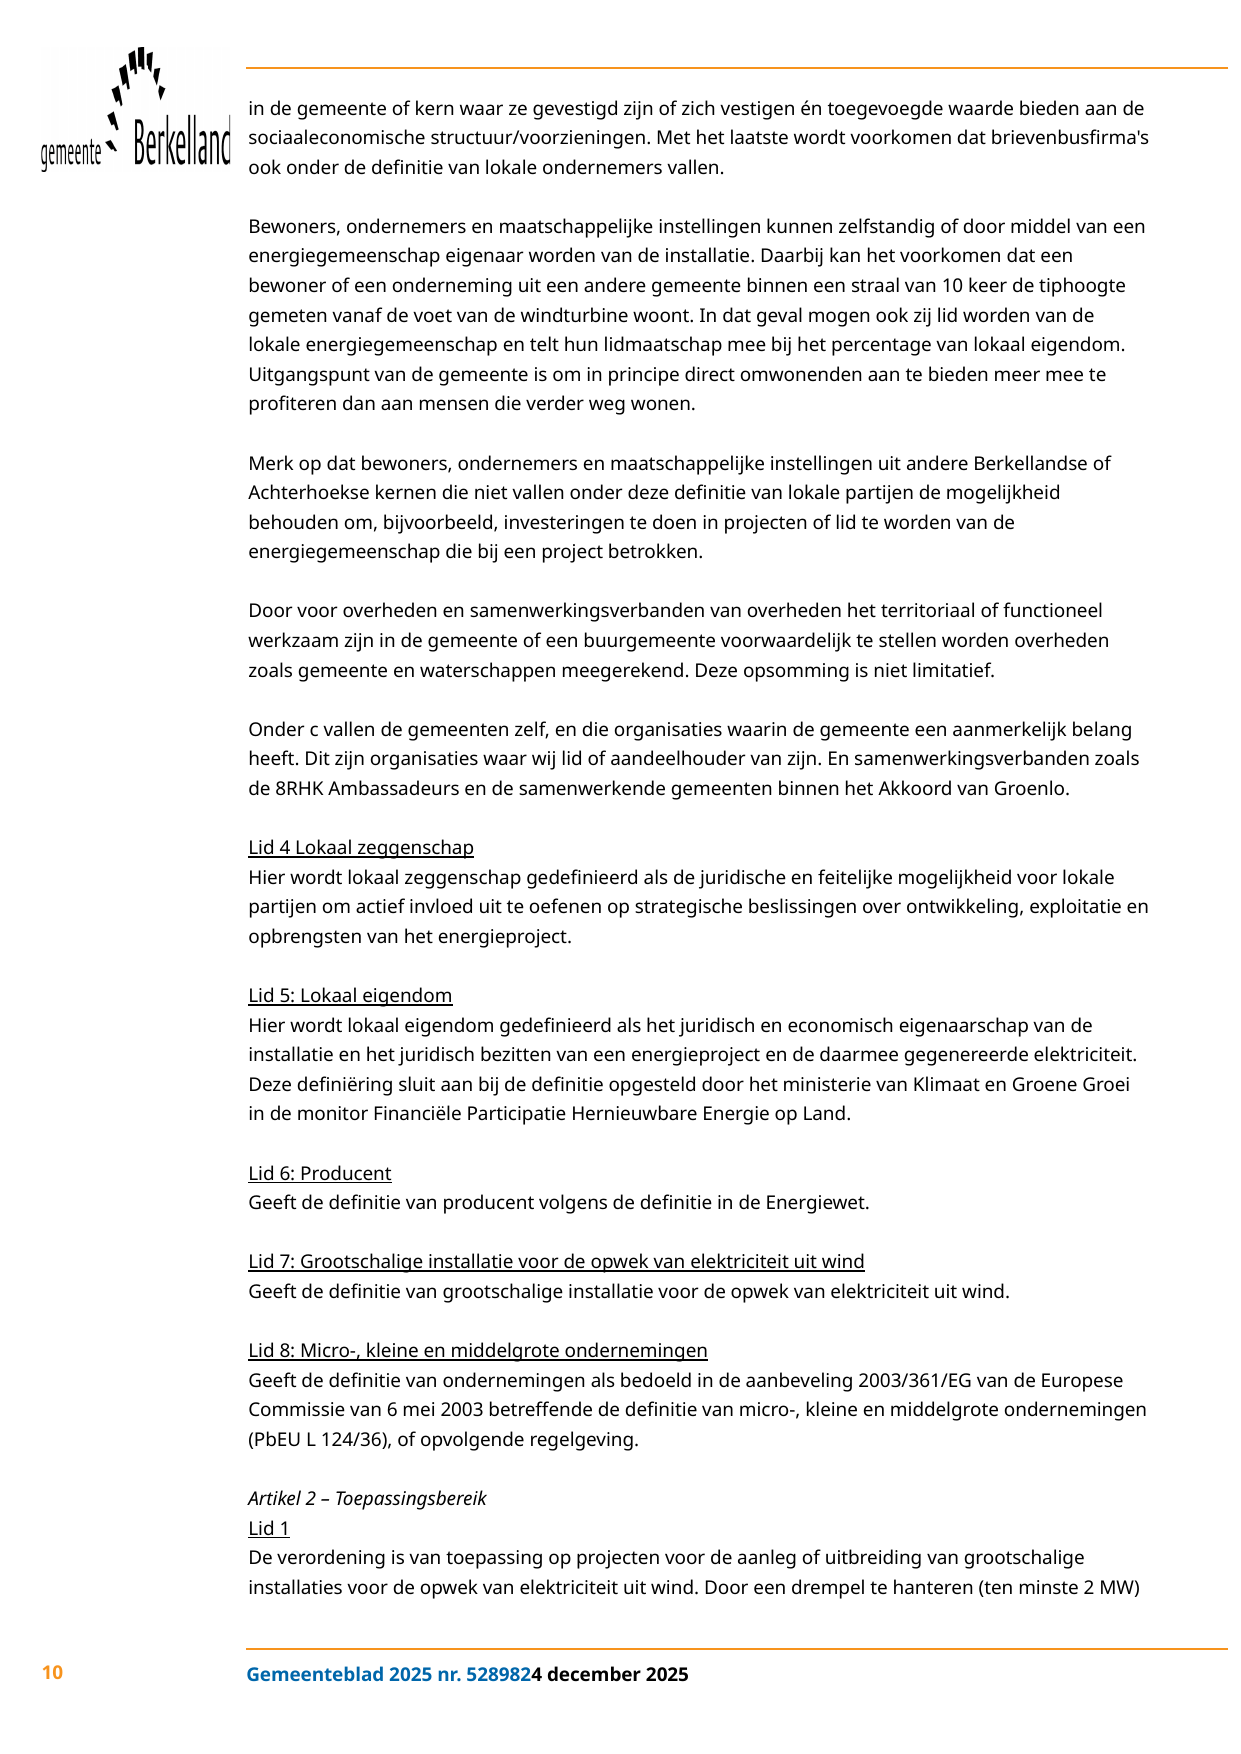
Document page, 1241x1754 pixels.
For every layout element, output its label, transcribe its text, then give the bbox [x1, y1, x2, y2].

text Lid 5: Lokaal eigendom [248, 982, 1152, 1008]
text Bewoners, ondernemers en maatschappelijke instellingen kunnen zelfstandig of door middel van een energiegemeenschap eigenaar worden van de installatie. Daarbij kan het voorkomen dat een bewoner of een onderneming uit een andere gemeente binnen een straal van 10 keer de tiphoogte gemeten vanaf de voet van de windturbine woont. In dat geval mogen ook zij lid worden van de lokale energiegemeenschap en telt hun lidmaatschap mee bij het percentage van lokaal eigendom. Uitgangspunt van de gemeente is om in principe direct omwonenden aan te bieden meer mee te profiteren dan aan mensen die verder weg wonen. [248, 213, 1152, 416]
text in de gemeente of kern waar ze gevestigd zijn of zich vestigen én toegevoegde waarde bieden aan de sociaaleconomische structuur/voorzieningen. Met het laatste wordt voorkomen dat brievenbusfirma's ook onder de definitie van lokale ondernemers vallen. [248, 95, 1152, 180]
text Merk op dat bewoners, ondernemers en maatschappelijke instellingen uit andere Berkellandse of Achterhoekse kernen die niet vallen onder deze definitie van lokale partijen de mogelijkheid behouden om, bijvoorbeeld, investeringen te doen in projecten of lid te worden van de energiegemeenschap die bij een project betrokken. [248, 450, 1152, 564]
text Lid 8: Micro-, kleine en middelgrote ondernemingen [248, 1337, 1152, 1363]
text Geeft de definitie van ondernemingen als bedoeld in de aanbeveling 2003/361/EG van de Europese Commissie van 6 mei 2003 betreffende de definitie van micro-, kleine en middelgrote ondernemingen (PbEU L 124/36), of opvolgende regelgeving. [248, 1367, 1152, 1452]
text Hier wordt lokaal zeggenschap gedefinieerd als de juridische en feitelijke mogelijkheid voor lokale partijen om actief invloed uit te oefenen op strategische beslissingen over ontwikkeling, exploitatie en opbrengsten van het energieproject. [248, 864, 1152, 949]
text Lid 6: Producent [248, 1160, 1152, 1186]
text Geeft de definitie van grootschalige installatie voor de opwek van elektriciteit uit wind. [248, 1278, 1152, 1304]
text Door voor overheden en samenwerkingsverbanden van overheden het territoriaal of functioneel werkzaam zijn in de gemeente of een buurgemeente voorwaardelijk te stellen worden overheden zoals gemeente en waterschappen meegerekend. Deze opsomming is niet limitatief. [248, 598, 1152, 683]
text Geeft de definitie van producent volgens de definitie in de Energiewet. [248, 1189, 1152, 1215]
text Onder c vallen de gemeenten zelf, en die organisaties waarin de gemeente een aanmerkelijk belang heeft. Dit zijn organisaties waar wij lid of aandeelhouder van zijn. En samenwerkingsverbanden zoals de 8RHK Ambassadeurs en de samenwerkende gemeenten binnen het Akkoord van Groenlo. [248, 716, 1152, 801]
picture [41, 47, 231, 172]
text Lid 4 Lokaal zeggenschap [248, 834, 1152, 860]
text De verordening is van toepassing op projecten voor de aanleg of uitbreiding van grootschalige installaties voor de opwek van elektriciteit uit wind. Door een drempel te hanteren (ten minste 2 MW) [248, 1544, 1152, 1600]
text Lid 1 [248, 1515, 1152, 1541]
text Hier wordt lokaal eigendom gedefinieerd als het juridisch en economisch eigenaarschap van de installatie en het juridisch bezitten van een energieproject en de daarmee gegenereerde elektriciteit. Deze definiëring sluit aan bij de definitie opgesteld door het ministerie van Klimaat en Groene Groei in de monitor Financiële Participatie Hernieuwbare Energie op Land. [248, 1012, 1152, 1126]
text Lid 7: Grootschalige installatie voor de opwek van elektriciteit uit wind [248, 1248, 1152, 1274]
text Artikel 2 – Toepassingsbereik [248, 1485, 1152, 1511]
